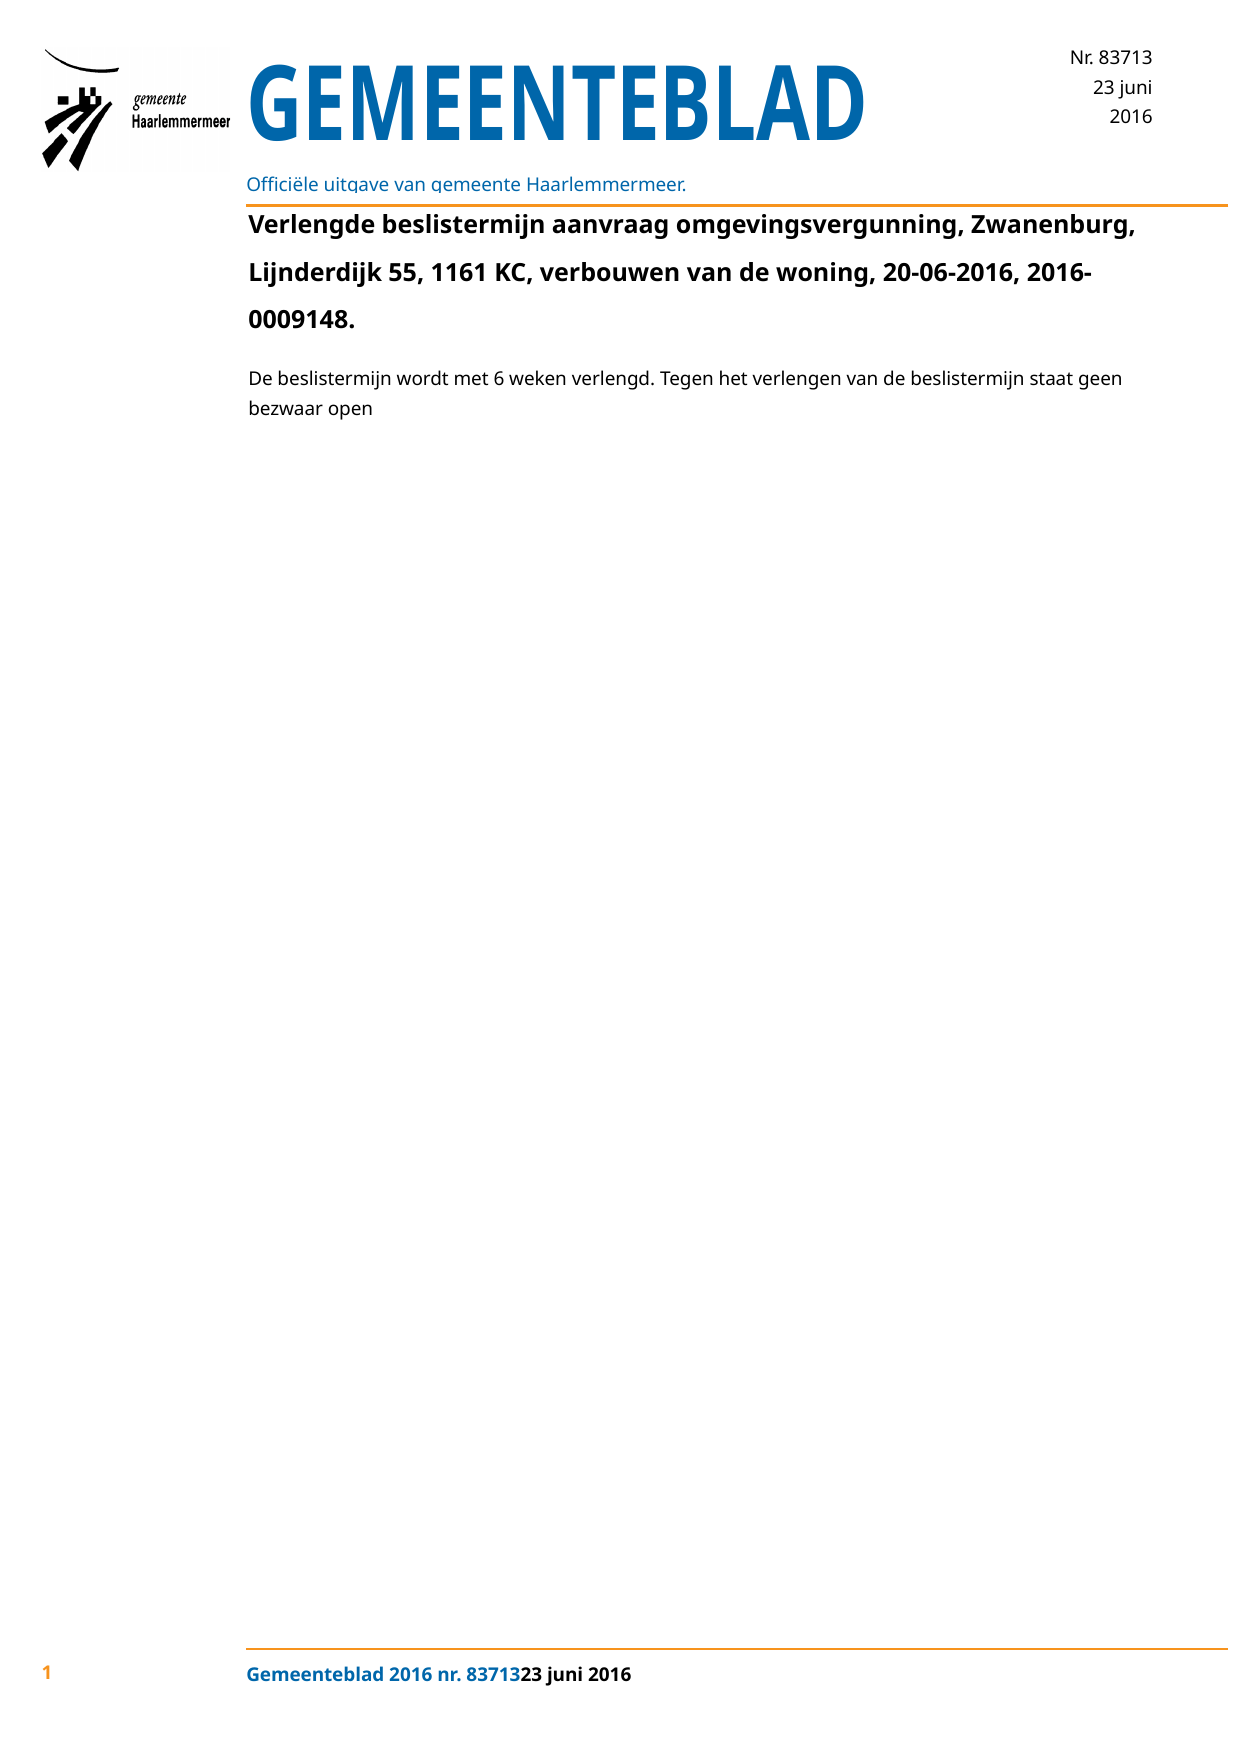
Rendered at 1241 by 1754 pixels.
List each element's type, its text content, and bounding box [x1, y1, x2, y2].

text Verlengde beslistermijn aanvraag omgevingsvergunning, Zwanenburg, Lijnderdijk 55, 1161 KC, verbouwen van de woning, 20-06-2016, 2016-0009148. [248, 207, 1152, 336]
picture [41, 47, 231, 172]
text De beslistermijn wordt met 6 weken verlengd. Tegen het verlengen van de beslistermijn staat geen bezwaar open [248, 366, 1152, 421]
